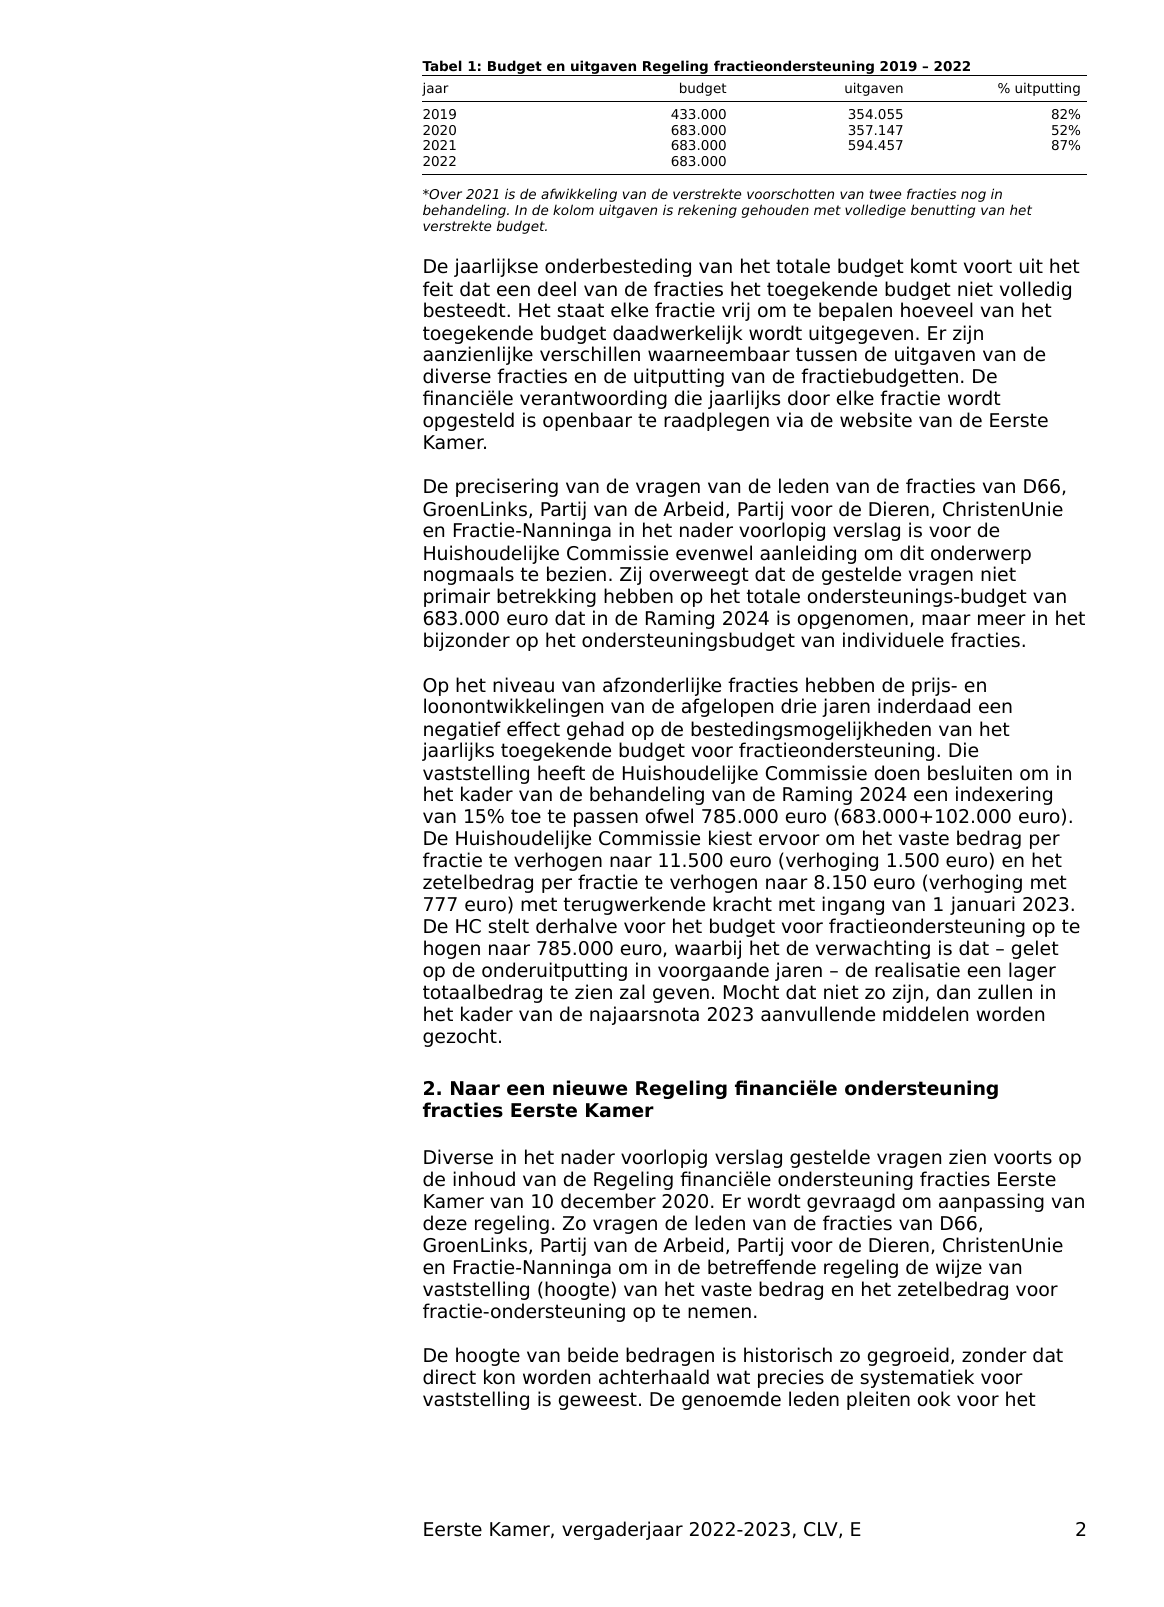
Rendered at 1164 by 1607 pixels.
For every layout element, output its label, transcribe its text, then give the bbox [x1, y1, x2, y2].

table_cell 52% [910, 123, 1087, 138]
subtitle 2. Naar een nieuwe Regeling financiële ondersteuning fracties Eerste Kamer [422, 1078, 1087, 1122]
table_header Tabel 1: Budget en uitgaven Regeling fractieondersteuning 2019 – 2022 [422, 59, 1087, 75]
table_cell % uitputting [910, 76, 1087, 101]
table_cell 683.000 [555, 123, 732, 138]
table_cell uitgaven [732, 76, 909, 101]
table_cell 2021 [422, 138, 555, 154]
text De precisering van de vragen van de leden van de fracties van D66, GroenLinks, Partij van de Arbeid, Partij voor de Dieren, ChristenUnie en Fractie-Nanninga in het nader voorlopig verslag is voor de Huishoudelijke Commissie evenwel aanleiding om dit onderwerp nogmaals te bezien. Zij overweegt dat de gestelde vragen niet primair betrekking hebben op het totale ondersteunings-budget van 683.000 euro dat in de Raming 2024 is opgenomen, maar meer in het bijzonder op het ondersteuningsbudget van individuele fracties. [422, 476, 1087, 652]
table_cell 683.000 [555, 154, 732, 174]
table_cell jaar [422, 76, 555, 101]
table_cell 82% [910, 102, 1087, 122]
table_cell [732, 154, 909, 174]
text Op het niveau van afzonderlijke fracties hebben de prijs- en loonontwikkelingen van de afgelopen drie jaren inderdaad een negatief effect gehad op de bestedingsmogelijkheden van het jaarlijks toegekende budget voor fractieondersteuning. Die vaststelling heeft de Huishoudelijke Commissie doen besluiten om in het kader van de behandeling van de Raming 2024 een indexering van 15% toe te passen ofwel 785.000 euro (683.000+102.000 euro). De Huishoudelijke Commissie kiest ervoor om het vaste bedrag per fractie te verhogen naar 11.500 euro (verhoging 1.500 euro) en het zetelbedrag per fractie te verhogen naar 8.150 euro (verhoging met 777 euro) met terugwerkende kracht met ingang van 1 januari 2023. De HC stelt derhalve voor het budget voor fractieondersteuning op te hogen naar 785.000 euro, waarbij het de verwachting is dat – gelet op de onderuitputting in voorgaande jaren – de realisatie een lager totaalbedrag te zien zal geven. Mocht dat niet zo zijn, dan zullen in het kader van de najaarsnota 2023 aanvullende middelen worden gezocht. [422, 674, 1087, 1048]
table_cell 354.055 [732, 102, 909, 122]
table_cell *Over 2021 is de afwikkeling van de verstrekte voorschotten van twee fracties nog in behandeling. In de kolom uitgaven is rekening gehouden met volledige benutting van het verstrekte budget. [422, 175, 1087, 234]
text De jaarlijkse onderbesteding van het totale budget komt voort uit het feit dat een deel van de fracties het toegekende budget niet volledig besteedt. Het staat elke fractie vrij om te bepalen hoeveel van het toegekende budget daadwerkelijk wordt uitgegeven. Er zijn aanzienlijke verschillen waarneembaar tussen de uitgaven van de diverse fracties en de uitputting van de fractiebudgetten. De financiële verantwoording die jaarlijks door elke fractie wordt opgesteld is openbaar te raadplegen via de website van de Eerste Kamer. [422, 256, 1087, 454]
text De hoogte van beide bedragen is historisch zo gegroeid, zonder dat direct kon worden achterhaald wat precies de systematiek voor vaststelling is geweest. De genoemde leden pleiten ook voor het [422, 1345, 1087, 1411]
table_cell 2020 [422, 123, 555, 138]
table_cell 2019 [422, 102, 555, 122]
table_cell 87% [910, 138, 1087, 154]
table_cell 433.000 [555, 102, 732, 122]
table_cell 594.457 [732, 138, 909, 154]
text Diverse in het nader voorlopig verslag gestelde vragen zien voorts op de inhoud van de Regeling financiële ondersteuning fracties Eerste Kamer van 10 december 2020. Er wordt gevraagd om aanpassing van deze regeling. Zo vragen de leden van de fracties van D66, GroenLinks, Partij van de Arbeid, Partij voor de Dieren, ChristenUnie en Fractie-Nanninga om in de betreffende regeling de wijze van vaststelling (hoogte) van het vaste bedrag en het zetelbedrag voor fractie-ondersteuning op te nemen. [422, 1147, 1087, 1323]
table_cell 2022 [422, 154, 555, 174]
table_cell [910, 154, 1087, 174]
table_cell budget [555, 76, 732, 101]
table_cell 683.000 [555, 138, 732, 154]
table_cell 357.147 [732, 123, 909, 138]
